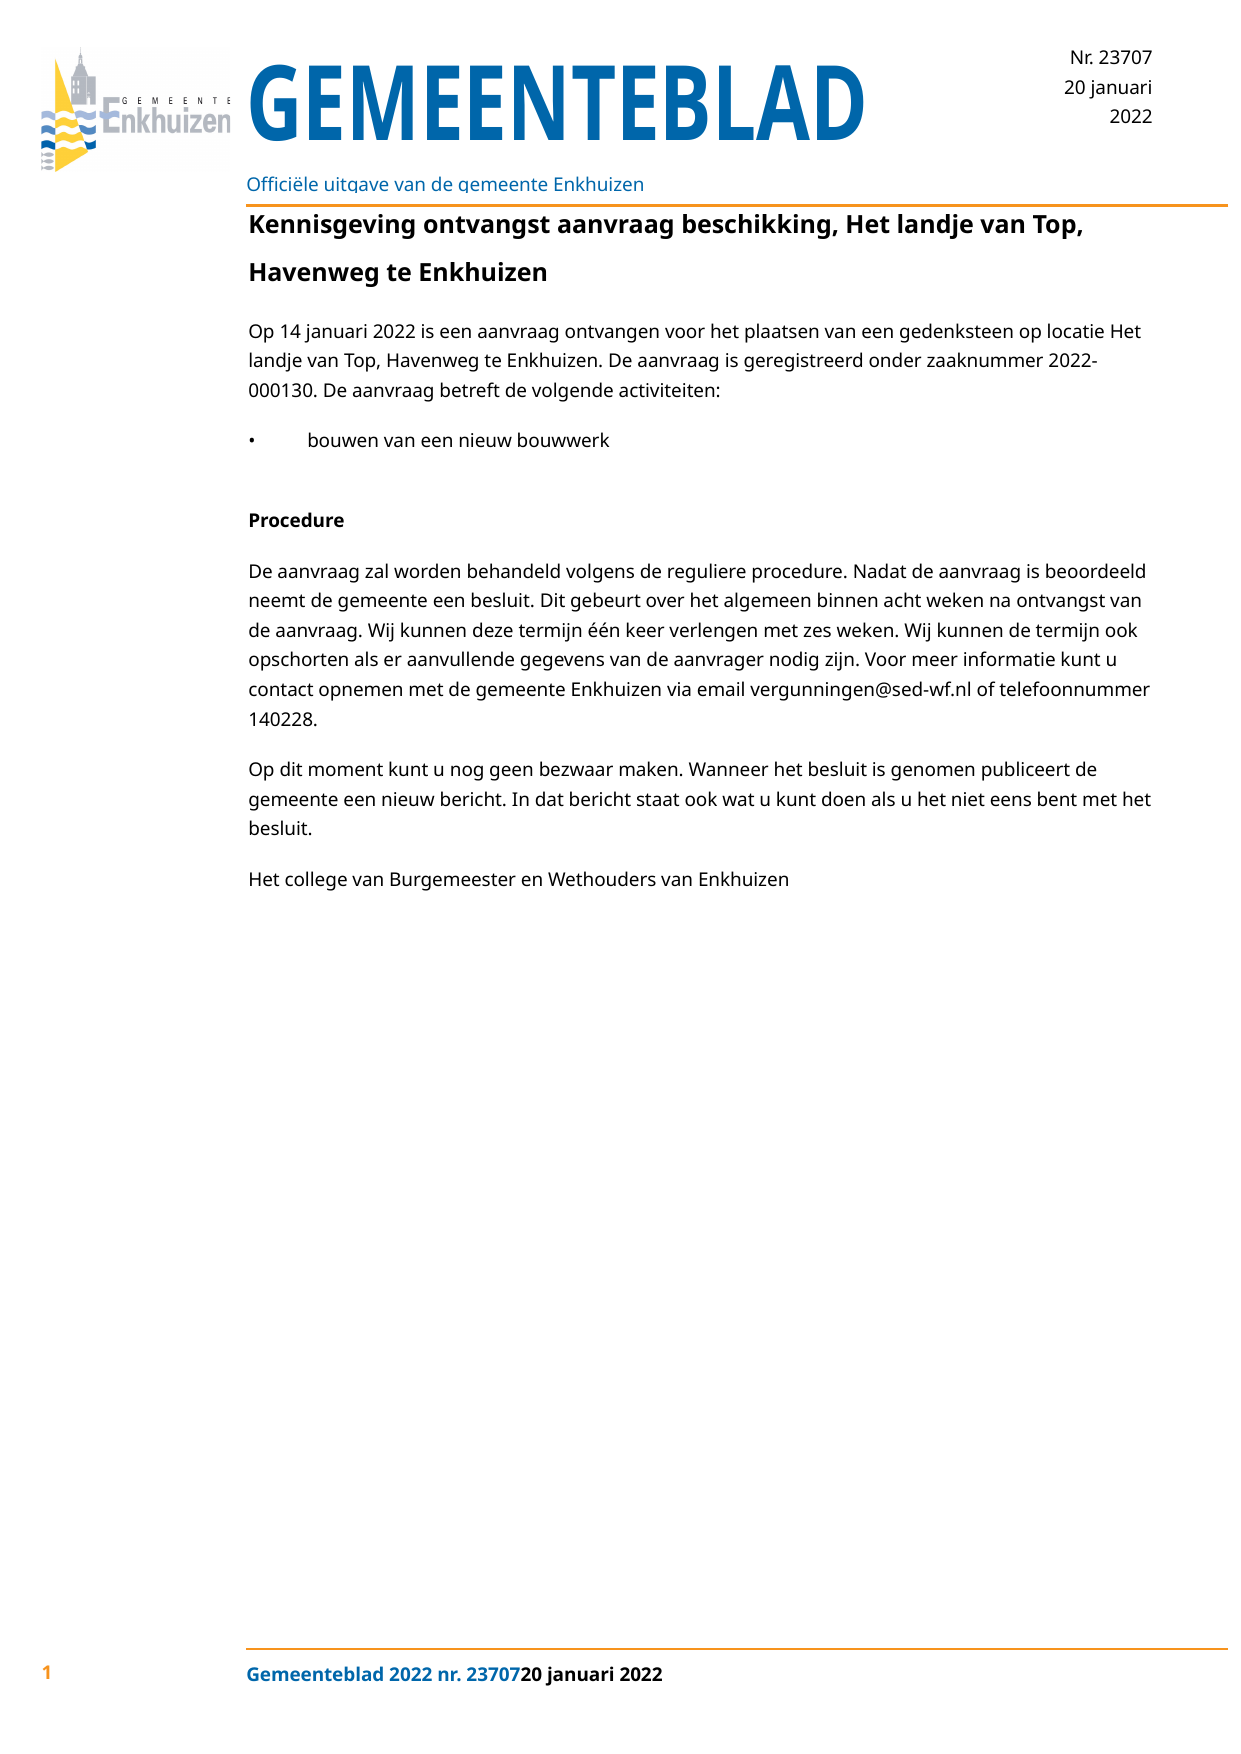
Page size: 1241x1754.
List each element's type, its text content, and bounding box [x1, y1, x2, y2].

text Op 14 januari 2022 is een aanvraag ontvangen voor het plaatsen van een gedenksteen op locatie Het landje van Top, Havenweg te Enkhuizen. De aanvraag is geregistreerd onder zaaknummer 2022-000130. De aanvraag betreft de volgende activiteiten: [248, 318, 1152, 403]
list bouwen van een nieuw bouwwerk [248, 427, 1152, 453]
text De aanvraag zal worden behandeld volgens de reguliere procedure. Nadat de aanvraag is beoordeeld neemt de gemeente een besluit. Dit gebeurt over het algemeen binnen acht weken na ontvangst van de aanvraag. Wij kunnen deze termijn één keer verlengen met zes weken. Wij kunnen de termijn ook opschorten als er aanvullende gegevens van de aanvrager nodig zijn. Voor meer informatie kunt u contact opnemen met de gemeente Enkhuizen via email vergunningen@sed-wf.nl of telefoonnummer 140228. [248, 558, 1152, 732]
picture [41, 47, 231, 172]
text Op dit moment kunt u nog geen bezwaar maken. Wanneer het besluit is genomen publiceert de gemeente een nieuw bericht. In dat bericht staat ook wat u kunt doen als u het niet eens bent met het besluit. [248, 756, 1152, 841]
text Kennisgeving ontvangst aanvraag beschikking, Het landje van Top, Havenweg te Enkhuizen [248, 207, 1152, 288]
text Het college van Burgemeester en Wethouders van Enkhuizen [248, 866, 1152, 892]
text Procedure [248, 507, 1152, 533]
